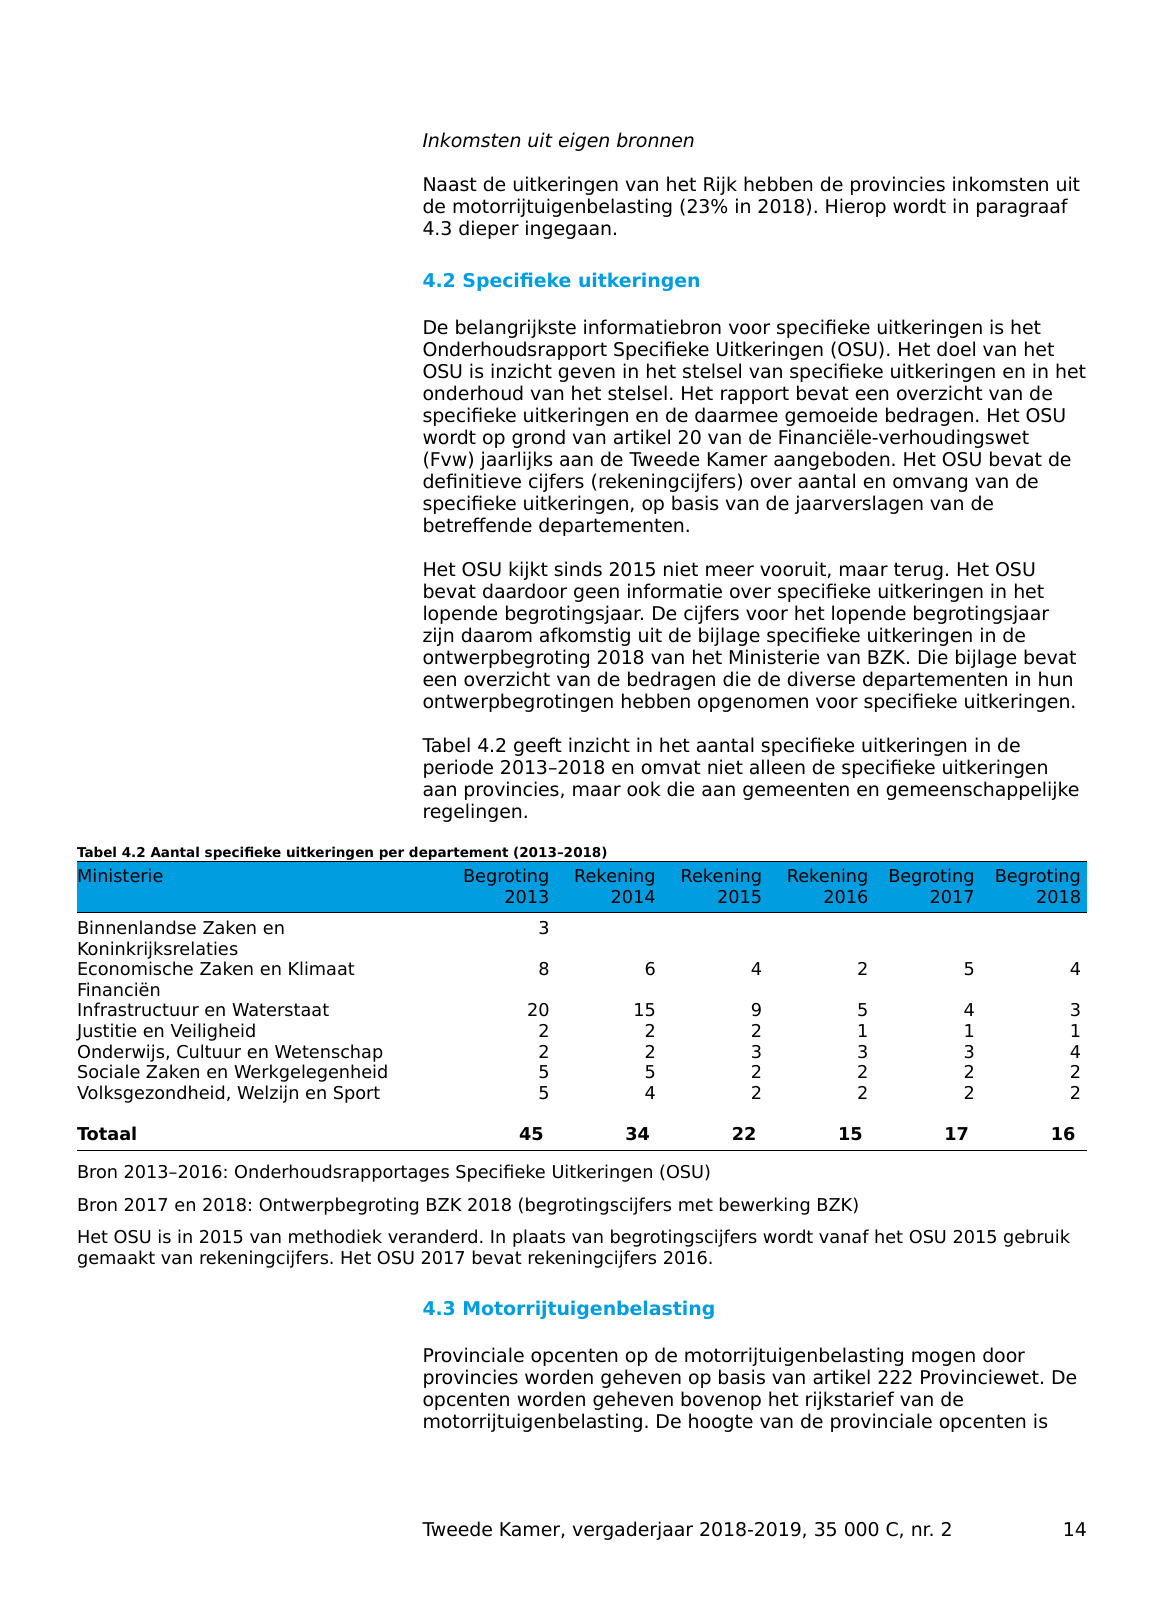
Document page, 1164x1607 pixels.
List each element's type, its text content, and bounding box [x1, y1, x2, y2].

table_cell 4 [980, 1042, 1087, 1062]
table_cell 4 [874, 1000, 980, 1021]
table_cell 2 [874, 1062, 980, 1083]
table_cell Economische Zaken en Klimaat [77, 959, 449, 980]
table_cell 2 [768, 1083, 874, 1103]
table_cell [661, 913, 768, 959]
table_cell [874, 1104, 980, 1124]
table_cell Begroting 2013 [449, 862, 555, 912]
table_cell [449, 980, 555, 1000]
table_cell 2 [980, 1062, 1087, 1083]
table_cell 5 [874, 959, 980, 980]
subtitle 4.2 Specifieke uitkeringen [422, 270, 1087, 292]
table_cell [980, 913, 1087, 959]
table_cell [661, 980, 768, 1000]
table_cell 45 [449, 1124, 555, 1149]
table_cell 5 [555, 1062, 661, 1083]
table_cell 2 [768, 1062, 874, 1083]
table_cell Rekening 2015 [661, 862, 768, 912]
table_cell 2 [661, 1021, 768, 1042]
table_cell 3 [449, 913, 555, 959]
table_cell 16 [980, 1124, 1087, 1149]
table_cell [980, 1104, 1087, 1124]
table_cell 17 [874, 1124, 980, 1149]
table_cell 2 [661, 1062, 768, 1083]
table_cell Justitie en Veiligheid [77, 1021, 449, 1042]
table_cell 3 [874, 1042, 980, 1062]
table_cell Rekening 2016 [768, 862, 874, 912]
table_cell 2 [661, 1083, 768, 1103]
table_header Tabel 4.2 Aantal specifieke uitkeringen per departement (2013–2018) [77, 845, 1087, 861]
table_cell 1 [874, 1021, 980, 1042]
table_cell 3 [661, 1042, 768, 1062]
table_cell 3 [768, 1042, 874, 1062]
table_cell [555, 913, 661, 959]
table_cell Binnenlandse Zaken en Koninkrijksrelaties [77, 913, 449, 959]
table_cell 4 [980, 959, 1087, 980]
table_cell Totaal [77, 1124, 449, 1149]
table_cell 1 [980, 1021, 1087, 1042]
table_cell 4 [555, 1083, 661, 1103]
table_cell Infrastructuur en Waterstaat [77, 1000, 449, 1021]
table_cell 5 [449, 1083, 555, 1103]
table_cell Ministerie [77, 862, 449, 912]
table_cell 2 [768, 959, 874, 980]
table_cell Financiën [77, 980, 449, 1000]
table_cell [874, 913, 980, 959]
table_cell Begroting 2018 [980, 862, 1087, 912]
table_cell 2 [980, 1083, 1087, 1103]
table_cell 15 [768, 1124, 874, 1149]
table_cell [768, 913, 874, 959]
subtitle 4.3 Motorrijtuigenbelasting [422, 1298, 1087, 1320]
text De belangrijkste informatiebron voor specifieke uitkeringen is het Onderhoudsrapport Specifieke Uitkeringen (OSU). Het doel van het OSU is inzicht geven in het stelsel van specifieke uitkeringen en in het onderhoud van het stelsel. Het rapport bevat een overzicht van de specifieke uitkeringen en de daarmee gemoeide bedragen. Het OSU wordt op grond van artikel 20 van de Financiële-verhoudingswet (Fvw) jaarlijks aan de Tweede Kamer aangeboden. Het OSU bevat de definitieve cijfers (rekeningcijfers) over aantal en omvang van de specifieke uitkeringen, op basis van de jaarverslagen van de betreffende departementen. [422, 317, 1087, 537]
table_cell 4 [661, 959, 768, 980]
table_cell [980, 980, 1087, 1000]
table_cell 1 [768, 1021, 874, 1042]
table_cell Onderwijs, Cultuur en Wetenschap [77, 1042, 449, 1062]
table_cell 15 [555, 1000, 661, 1021]
table_cell 2 [449, 1042, 555, 1062]
table_cell [555, 980, 661, 1000]
table_cell 3 [980, 1000, 1087, 1021]
table_cell [874, 980, 980, 1000]
table_cell Bron 2013–2016: Onderhoudsrapportages Specifieke Uitkeringen (OSU) Bron 2017 en 2018: Ontwerpbegroting BZK 2018 (begrotingscijfers met bewerking BZK) Het OSU is in 2015 van methodiek veranderd. In plaats van begrotingscijfers wordt vanaf het OSU 2015 gebruik gemaakt van rekeningcijfers. Het OSU 2017 bevat rekeningcijfers 2016. [77, 1151, 1087, 1268]
table_cell [449, 1104, 555, 1124]
subtitle Inkomsten uit eigen bronnen [422, 130, 1087, 152]
table_cell 5 [768, 1000, 874, 1021]
table_cell 22 [661, 1124, 768, 1149]
table_cell 20 [449, 1000, 555, 1021]
table_cell 2 [555, 1042, 661, 1062]
table_cell [768, 980, 874, 1000]
text Naast de uitkeringen van het Rijk hebben de provincies inkomsten uit de motorrijtuigenbelasting (23% in 2018). Hierop wordt in paragraaf 4.3 dieper ingegaan. [422, 174, 1087, 240]
table_cell Begroting 2017 [874, 862, 980, 912]
table_cell [77, 1104, 449, 1124]
table_cell 34 [555, 1124, 661, 1149]
table_cell 6 [555, 959, 661, 980]
text Provinciale opcenten op de motorrijtuigenbelasting mogen door provincies worden geheven op basis van artikel 222 Provinciewet. De opcenten worden geheven bovenop het rijkstarief van de motorrijtuigenbelasting. De hoogte van de provinciale opcenten is [422, 1345, 1087, 1433]
table_cell 2 [555, 1021, 661, 1042]
text Tabel 4.2 geeft inzicht in het aantal specifieke uitkeringen in de periode 2013–2018 en omvat niet alleen de specifieke uitkeringen aan provincies, maar ook die aan gemeenten en gemeenschappelijke regelingen. [422, 735, 1087, 823]
table_cell Rekening 2014 [555, 862, 661, 912]
table_cell 5 [449, 1062, 555, 1083]
table_cell [661, 1104, 768, 1124]
table_cell Sociale Zaken en Werkgelegenheid [77, 1062, 449, 1083]
table_cell 2 [874, 1083, 980, 1103]
table_cell Volksgezondheid, Welzijn en Sport [77, 1083, 449, 1103]
table_cell 9 [661, 1000, 768, 1021]
table_cell [555, 1104, 661, 1124]
table_cell 8 [449, 959, 555, 980]
text Het OSU kijkt sinds 2015 niet meer vooruit, maar terug. Het OSU bevat daardoor geen informatie over specifieke uitkeringen in het lopende begrotingsjaar. De cijfers voor het lopende begrotingsjaar zijn daarom afkomstig uit de bijlage specifieke uitkeringen in de ontwerpbegroting 2018 van het Ministerie van BZK. Die bijlage bevat een overzicht van de bedragen die de diverse departementen in hun ontwerpbegrotingen hebben opgenomen voor specifieke uitkeringen. [422, 559, 1087, 713]
table_cell [768, 1104, 874, 1124]
table_cell 2 [449, 1021, 555, 1042]
